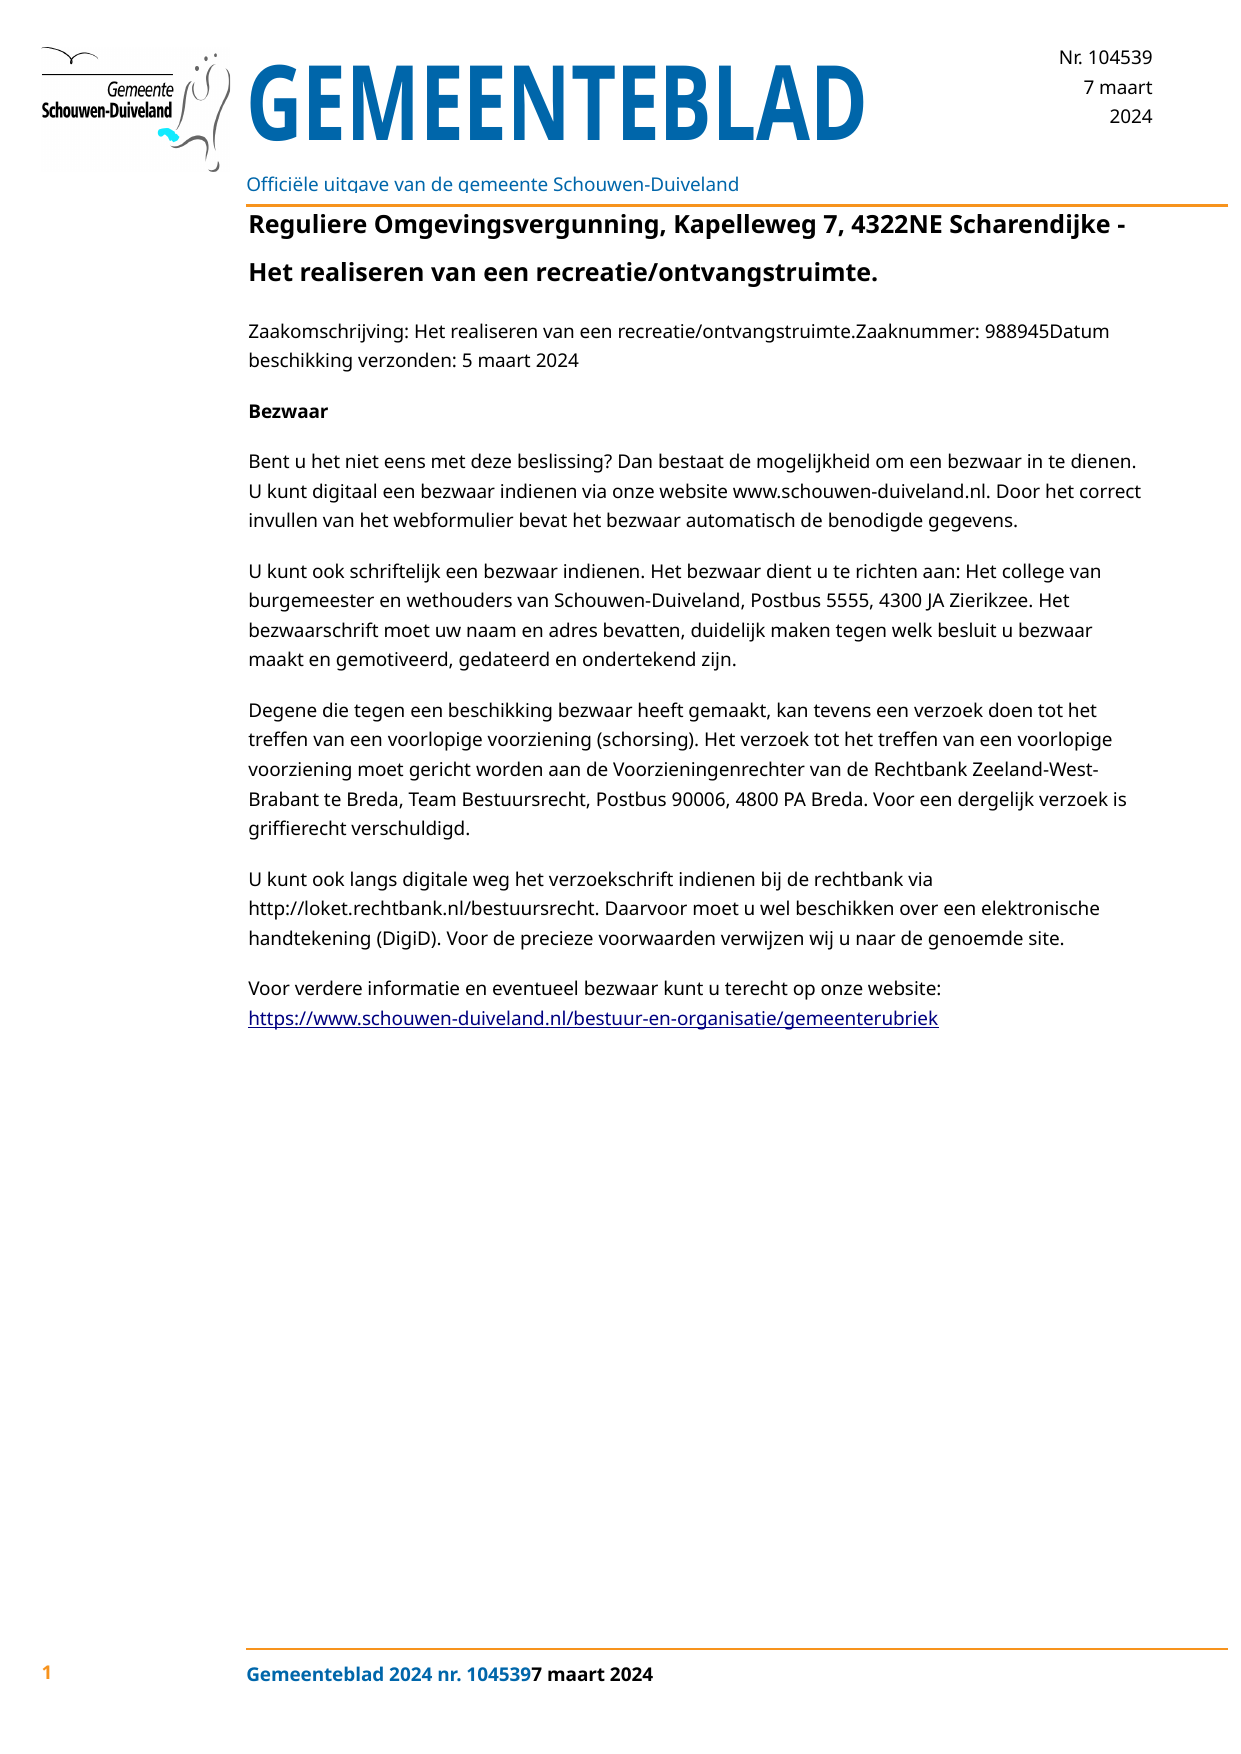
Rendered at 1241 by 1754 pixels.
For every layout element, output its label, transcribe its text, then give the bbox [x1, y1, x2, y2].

text Reguliere Omgevingsvergunning, Kapelleweg 7, 4322NE Scharendijke - Het realiseren van een recreatie/ontvangstruimte. [248, 207, 1152, 288]
text U kunt ook langs digitale weg het verzoekschrift indienen bij de rechtbank via http://loket.rechtbank.nl/bestuursrecht. Daarvoor moet u wel beschikken over een elektronische handtekening (DigiD). Voor de precieze voorwaarden verwijzen wij u naar de genoemde site. [248, 866, 1152, 951]
text Bezwaar [248, 398, 1152, 424]
text Voor verdere informatie en eventueel bezwaar kunt u terecht op onze website: https://www.schouwen-duiveland.nl/bestuur-en-organisatie/gemeenterubriek [248, 975, 1152, 1031]
text Zaakomschrijving: Het realiseren van een recreatie/ontvangstruimte.Zaaknummer: 988945Datum beschikking verzonden: 5 maart 2024 [248, 318, 1152, 373]
text U kunt ook schriftelijk een bezwaar indienen. Het bezwaar dient u te richten aan: Het college van burgemeester en wethouders van Schouwen-Duiveland, Postbus 5555, 4300 JA Zierikzee. Het bezwaarschrift moet uw naam en adres bevatten, duidelijk maken tegen welk besluit u bezwaar maakt en gemotiveerd, gedateerd en ondertekend zijn. [248, 558, 1152, 672]
text Bent u het niet eens met deze beslissing? Dan bestaat de mogelijkheid om een bezwaar in te dienen. U kunt digitaal een bezwaar indienen via onze website www.schouwen-duiveland.nl. Door het correct invullen van het webformulier bevat het bezwaar automatisch de benodigde gegevens. [248, 448, 1152, 533]
text Degene die tegen een beschikking bezwaar heeft gemaakt, kan tevens een verzoek doen tot het treffen van een voorlopige voorziening (schorsing). Het verzoek tot het treffen van een voorlopige voorziening moet gericht worden aan de Voorzieningenrechter van de Rechtbank Zeeland-West-Brabant te Breda, Team Bestuursrecht, Postbus 90006, 4800 PA Breda. Voor een dergelijk verzoek is griffierecht verschuldigd. [248, 697, 1152, 841]
picture [41, 47, 231, 172]
